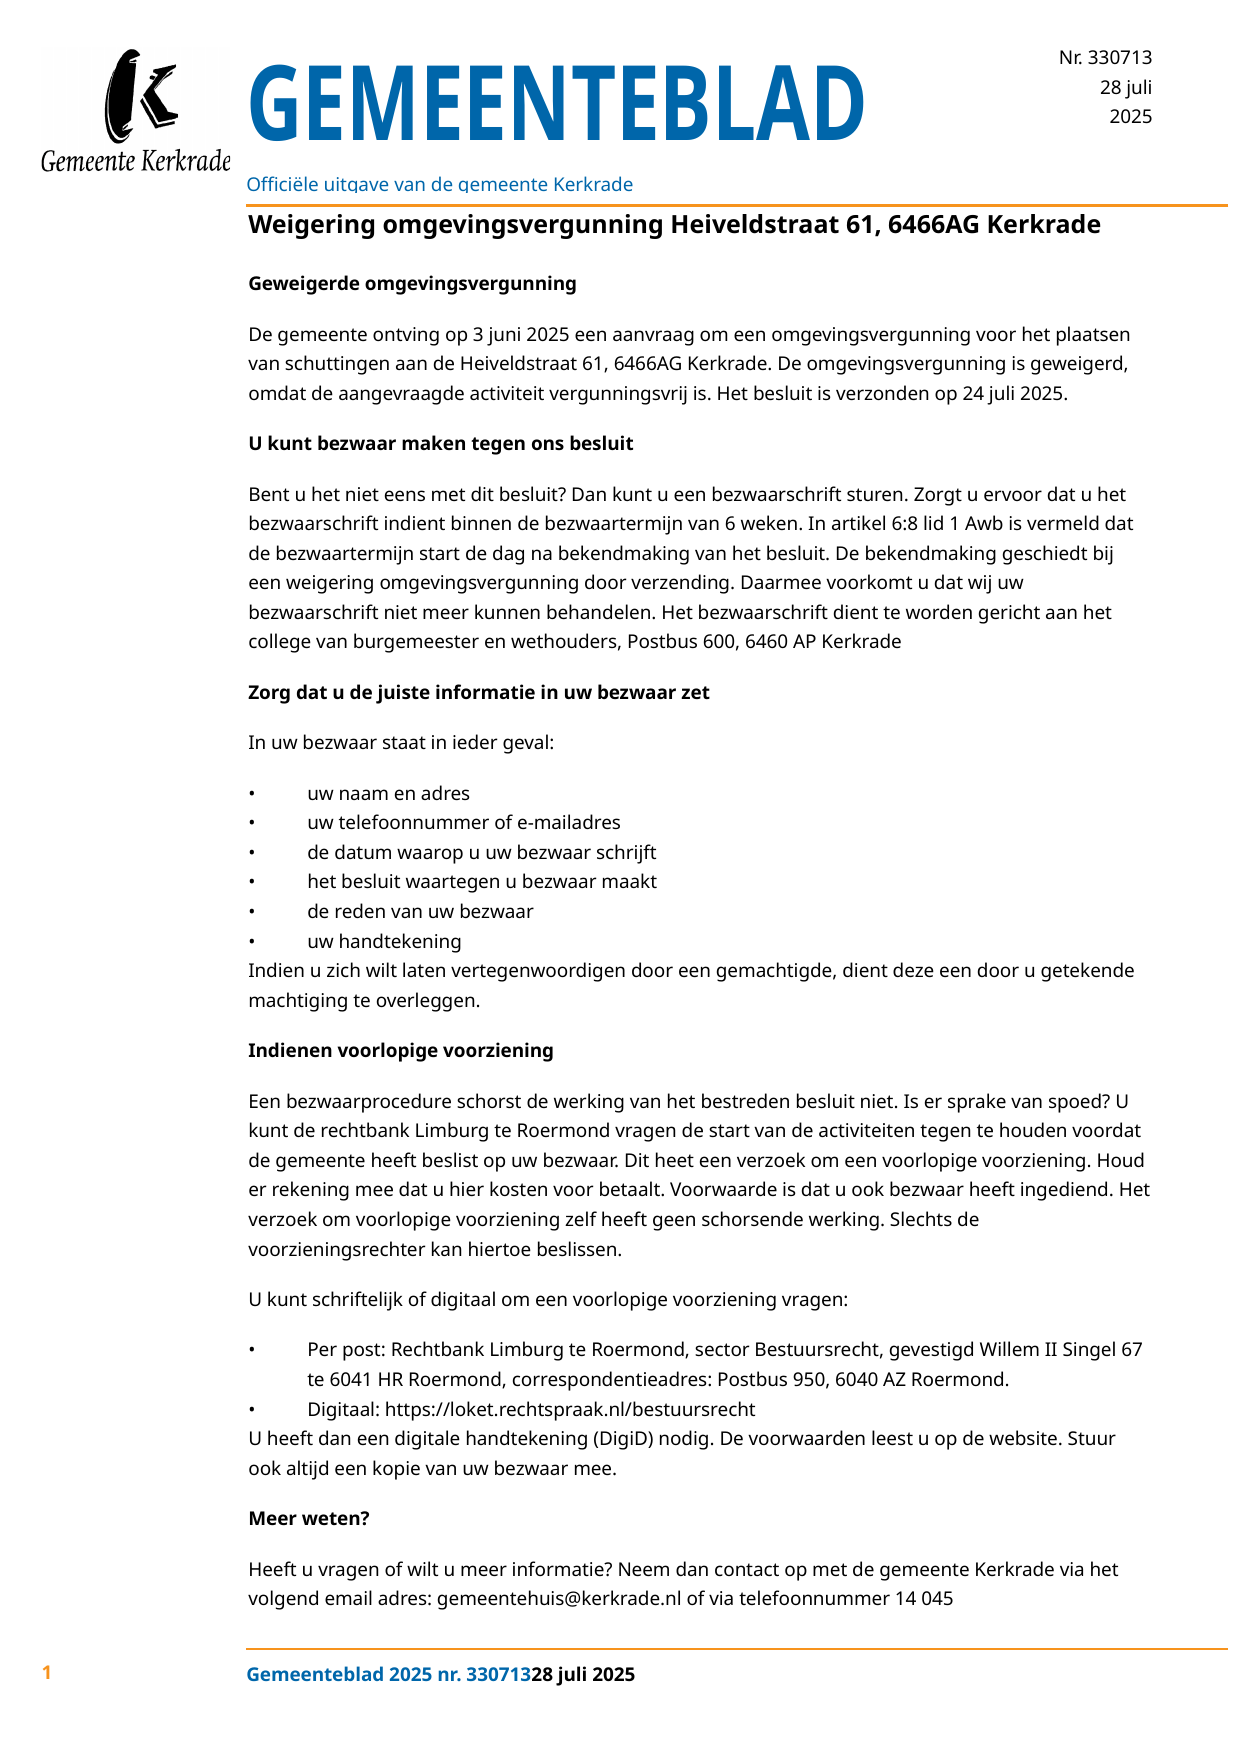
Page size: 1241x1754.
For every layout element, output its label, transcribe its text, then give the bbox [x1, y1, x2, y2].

text Indien u zich wilt laten vertegenwoordigen door een gemachtigde, dient deze een door u getekende machtiging te overleggen. [248, 957, 1152, 1013]
picture [41, 47, 231, 172]
text Een bezwaarprocedure schorst de werking van het bestreden besluit niet. Is er sprake van spoed? U kunt de rechtbank Limburg te Roermond vragen de start van de activiteiten tegen te houden voordat de gemeente heeft beslist op uw bezwaar. Dit heet een verzoek om een voorlopige voorziening. Houd er rekening mee dat u hier kosten voor betaalt. Voorwaarde is dat u ook bezwaar heeft ingediend. Het verzoek om voorlopige voorziening zelf heeft geen schorsende werking. Slechts de voorzieningsrechter kan hiertoe beslissen. [248, 1088, 1152, 1261]
text In uw bezwaar staat in ieder geval: [248, 729, 1152, 755]
text Weigering omgevingsvergunning Heiveldstraat 61, 6466AG Kerkrade [248, 207, 1152, 241]
text De gemeente ontving op 3 juni 2025 een aanvraag om een omgevingsvergunning voor het plaatsen van schuttingen aan de Heiveldstraat 61, 6466AG Kerkrade. De omgevingsvergunning is geweigerd, omdat de aangevraagde activiteit vergunningsvrij is. Het besluit is verzonden op 24 juli 2025. [248, 321, 1152, 406]
text Indienen voorlopige voorziening [248, 1037, 1152, 1063]
text Meer weten? [248, 1505, 1152, 1531]
list uw naam en adres [248, 780, 1152, 806]
text U kunt schriftelijk of digitaal om een voorlopige voorziening vragen: [248, 1286, 1152, 1312]
text Bent u het niet eens met dit besluit? Dan kunt u een bezwaarschrift sturen. Zorgt u ervoor dat u het bezwaarschrift indient binnen de bezwaartermijn van 6 weken. In artikel 6:8 lid 1 Awb is vermeld dat de bezwaartermijn start de dag na bekendmaking van het besluit. De bekendmaking geschiedt bij een weigering omgevingsvergunning door verzending. Daarmee voorkomt u dat wij uw bezwaarschrift niet meer kunnen behandelen. Het bezwaarschrift dient te worden gericht aan het college van burgemeester en wethouders, Postbus 600, 6460 AP Kerkrade [248, 481, 1152, 654]
list het besluit waartegen u bezwaar maakt [248, 869, 1152, 894]
text Geweigerde omgevingsvergunning [248, 270, 1152, 296]
text Heeft u vragen of wilt u meer informatie? Neem dan contact op met de gemeente Kerkrade via het volgend email adres: gemeentehuis@kerkrade.nl of via telefoonnummer 14 045 [248, 1556, 1152, 1611]
list uw handtekening [248, 928, 1152, 953]
text U heeft dan een digitale handtekening (DigiD) nodig. De voorwaarden leest u op de website. Stuur ook altijd een kopie van uw bezwaar mee. [248, 1425, 1152, 1481]
list de datum waarop u uw bezwaar schrijft [248, 839, 1152, 865]
list uw telefoonnummer of e-mailadres [248, 809, 1152, 835]
text U kunt bezwaar maken tegen ons besluit [248, 430, 1152, 456]
text Zorg dat u de juiste informatie in uw bezwaar zet [248, 679, 1152, 705]
list Digitaal: https://loket.rechtspraak.nl/bestuursrecht [248, 1396, 1152, 1421]
list Per post: Rechtbank Limburg te Roermond, sector Bestuursrecht, gevestigd Willem II Singel 67 te 6041 HR Roermond, correspondentieadres: Postbus 950, 6040 AZ Roermond. [248, 1337, 1152, 1392]
list de reden van uw bezwaar [248, 898, 1152, 924]
